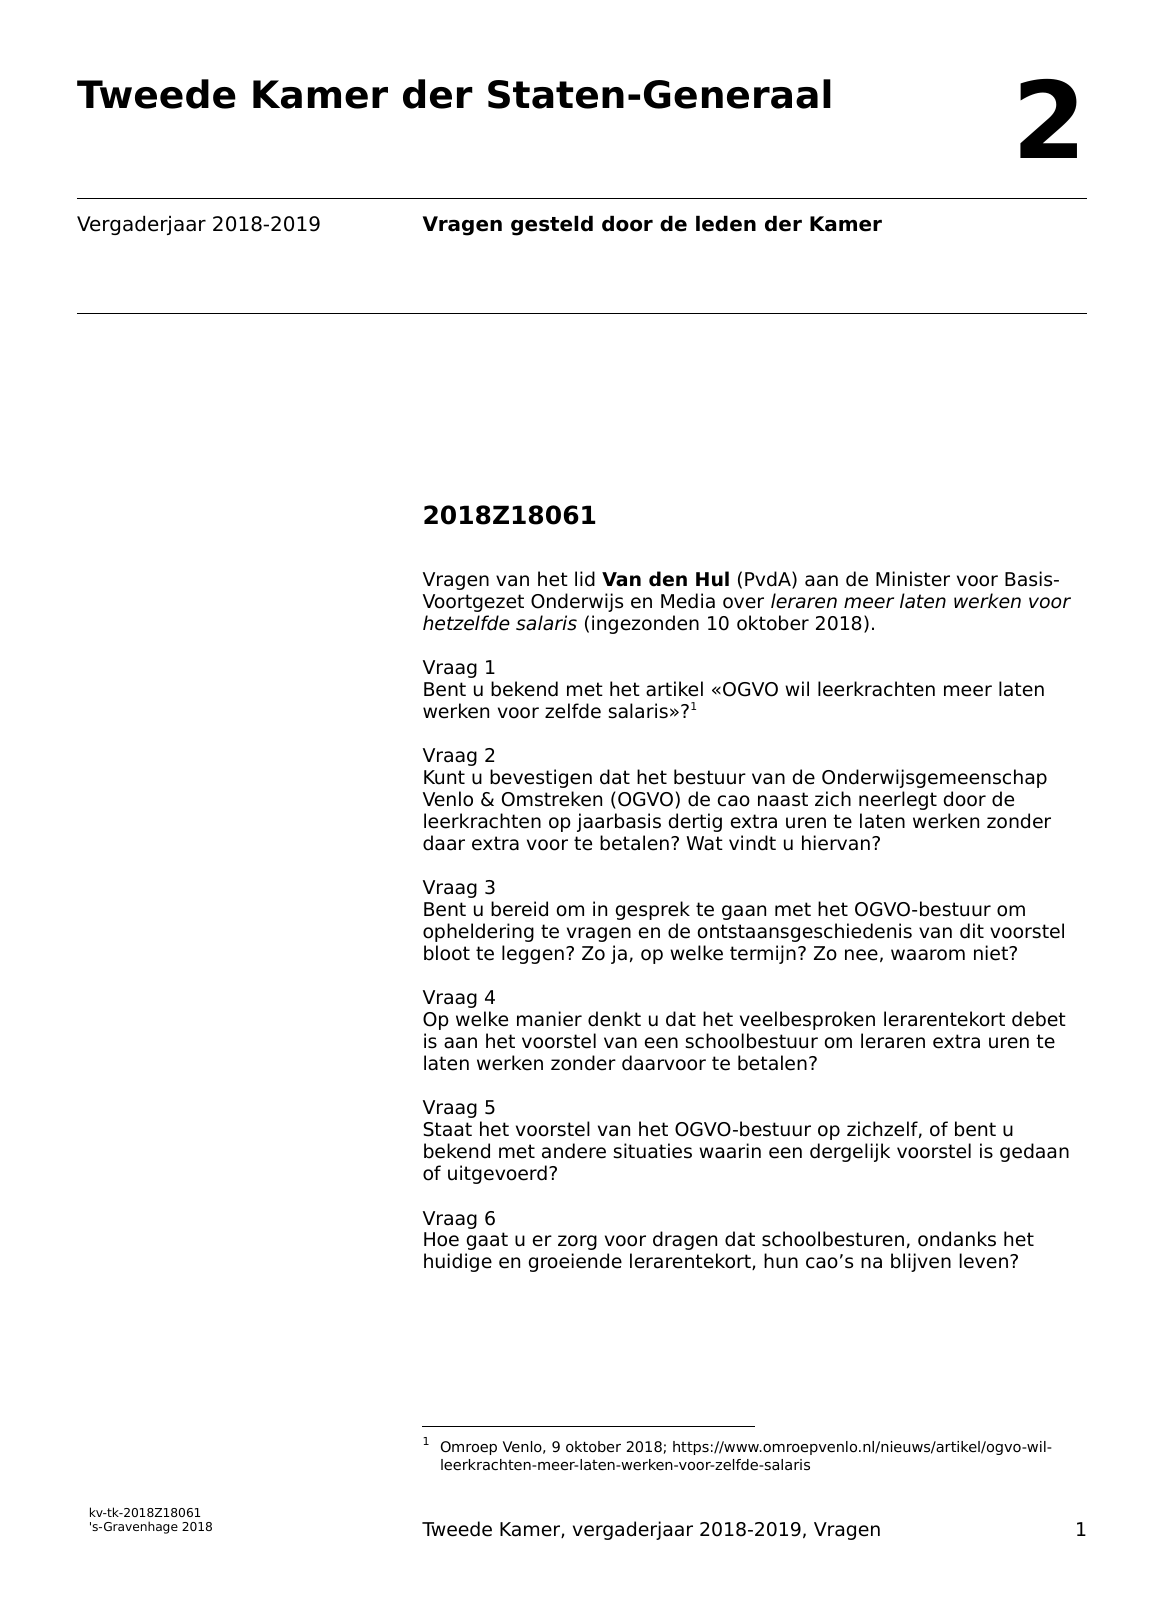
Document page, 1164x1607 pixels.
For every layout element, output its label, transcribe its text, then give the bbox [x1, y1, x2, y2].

text kv-tk-2018Z18061 [88, 1506, 323, 1520]
text Vraag 4 [422, 987, 1087, 1009]
text Hoe gaat u er zorg voor dragen dat schoolbesturen, ondanks het huidige en groeiende lerarentekort, hun cao’s na blijven leven? [422, 1229, 1087, 1273]
text Vraag 5 [422, 1097, 1087, 1119]
text Vragen van het lid Van den Hul (PvdA) aan de Minister voor Basis- Voortgezet Onderwijs en Media over leraren meer laten werken voor hetzelfde salaris (ingezonden 10 oktober 2018). [422, 569, 1087, 635]
table_cell Vergaderjaar 2018-2019 [77, 199, 422, 313]
text Omroep Venlo, 9 oktober 2018; https://www.omroepvenlo.nl/nieuws/artikel/ogvo-wil-leerkrachten-meer-laten-werken-voor-zelfde-salaris [422, 1435, 1087, 1474]
text 's-Gravenhage 2018 [88, 1520, 323, 1534]
table_header 2 [886, 59, 1087, 198]
text Bent u bekend met het artikel «OGVO wil leerkrachten meer laten werken voor zelfde salaris»? [422, 679, 1087, 723]
text Op welke manier denkt u dat het veelbesproken lerarentekort debet is aan het voorstel van een schoolbestuur om leraren extra uren te laten werken zonder daarvoor te betalen? [422, 1009, 1087, 1075]
text Vraag 2 [422, 745, 1087, 767]
text Staat het voorstel van het OGVO-bestuur op zichzelf, of bent u bekend met andere situaties waarin een dergelijk voorstel is gedaan of uitgevoerd? [422, 1119, 1087, 1185]
text Kunt u bevestigen dat het bestuur van de Onderwijsgemeenschap Venlo & Omstreken (OGVO) de cao naast zich neerlegt door de leerkrachten op jaarbasis dertig extra uren te laten werken zonder daar extra voor te betalen? Wat vindt u hiervan? [422, 767, 1087, 855]
text Bent u bereid om in gesprek te gaan met het OGVO-bestuur om opheldering te vragen en de ontstaansgeschiedenis van dit voorstel bloot te leggen? Zo ja, op welke termijn? Zo nee, waarom niet? [422, 899, 1087, 965]
text Vraag 3 [422, 877, 1087, 899]
text Vraag 1 [422, 657, 1087, 679]
table_cell Vragen gesteld door de leden der Kamer [422, 199, 1087, 313]
table_header Tweede Kamer der Staten-Generaal [77, 59, 886, 198]
text 2018Z18061 [422, 501, 1087, 531]
text Vraag 6 [422, 1207, 1087, 1229]
